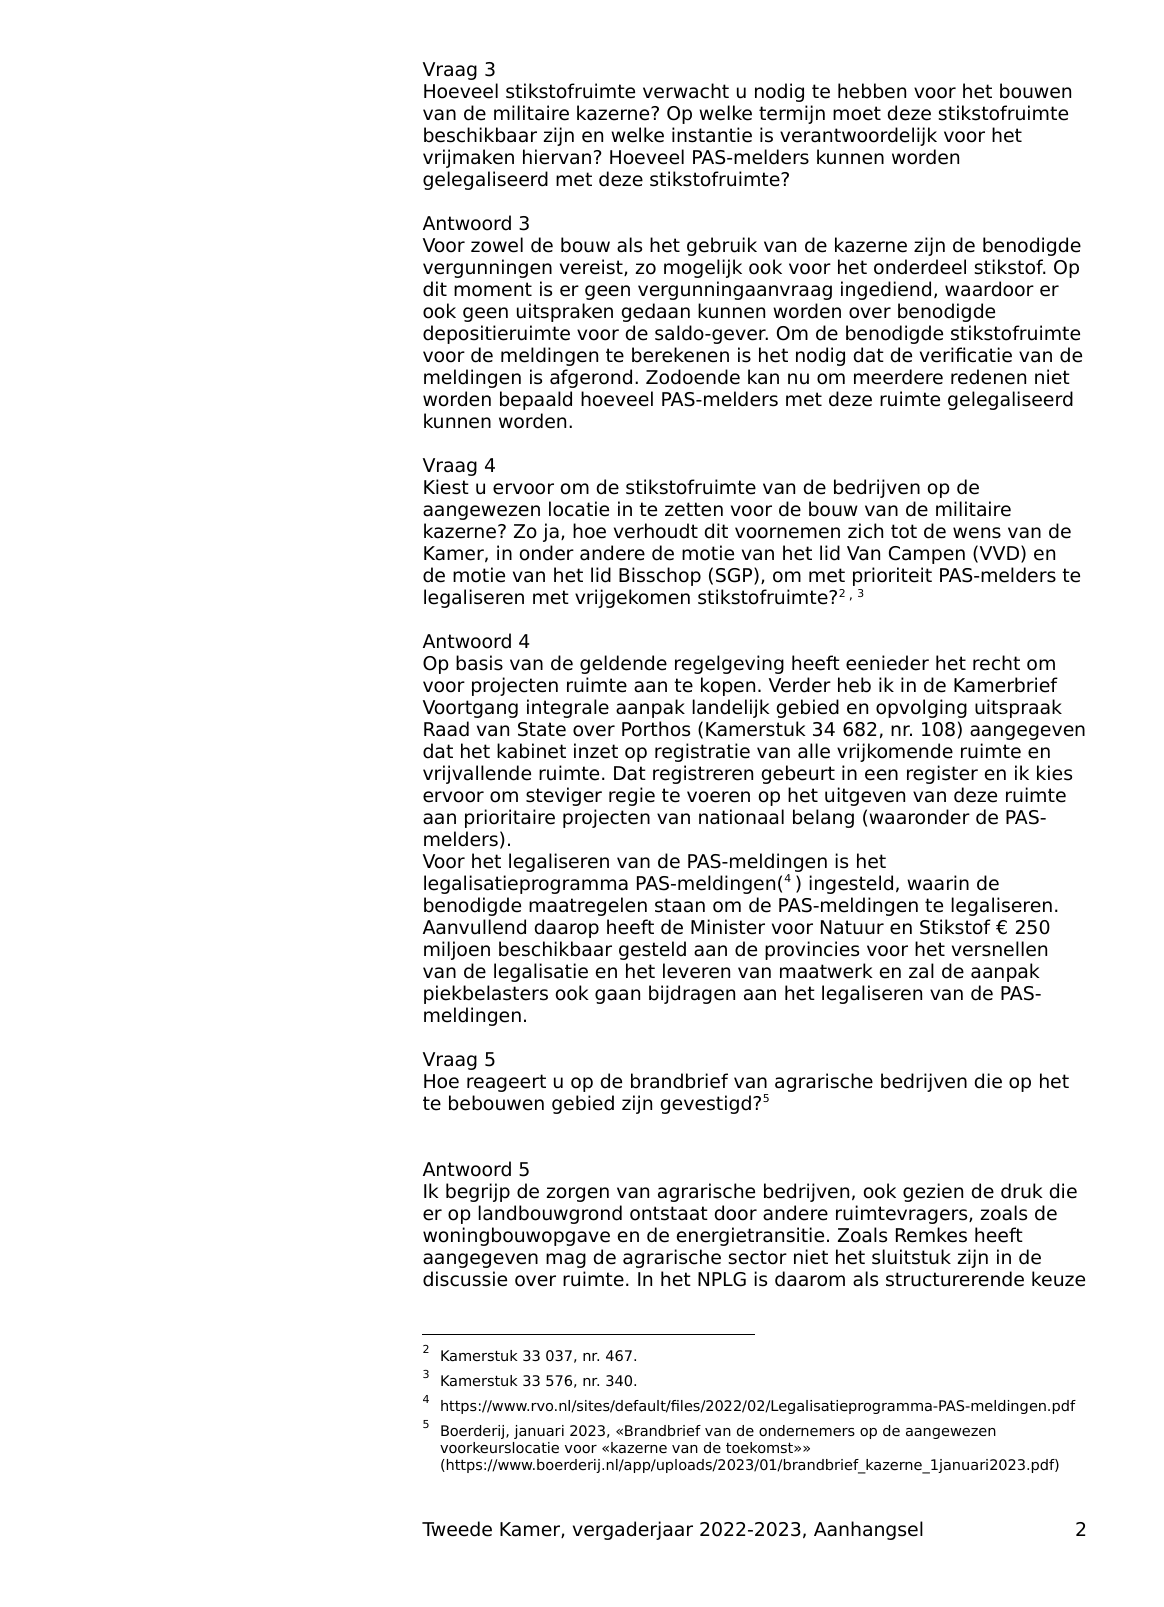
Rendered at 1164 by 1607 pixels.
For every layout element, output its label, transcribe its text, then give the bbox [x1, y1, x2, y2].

text Hoe reageert u op de brandbrief van agrarische bedrijven die op het te bebouwen gebied zijn gevestigd? [422, 1071, 1087, 1115]
text Hoeveel stikstofruimte verwacht u nodig te hebben voor het bouwen van de militaire kazerne? Op welke termijn moet deze stikstofruimte beschikbaar zijn en welke instantie is verantwoordelijk voor het vrijmaken hiervan? Hoeveel PAS-melders kunnen worden gelegaliseerd met deze stikstofruimte? [422, 81, 1087, 191]
text Vraag 5 [422, 1049, 1087, 1071]
text Antwoord 4 [422, 631, 1087, 653]
text Ik begrijp de zorgen van agrarische bedrijven, ook gezien de druk die er op landbouwgrond ontstaat door andere ruimtevragers, zoals de woningbouwopgave en de energietransitie. Zoals Remkes heeft aangegeven mag de agrarische sector niet het sluitstuk zijn in de discussie over ruimte. In het NPLG is daarom als structurerende keuze [422, 1181, 1087, 1291]
text Kamerstuk 33 037, nr. 467. [422, 1343, 1087, 1366]
text Vraag 3 [422, 59, 1087, 81]
text https://www.rvo.nl/sites/default/files/2022/02/Legalisatieprogramma-PAS-meldingen.pdf [422, 1393, 1087, 1416]
text Vraag 4 [422, 455, 1087, 477]
text Antwoord 3 [422, 213, 1087, 235]
text Voor het legaliseren van de PAS-meldingen is het legalisatieprogramma PAS-meldingen() ingesteld, waarin de benodigde maatregelen staan om de PAS-meldingen te legaliseren. Aanvullend daarop heeft de Minister voor Natuur en Stikstof € 250 miljoen beschikbaar gesteld aan de provincies voor het versnellen van de legalisatie en het leveren van maatwerk en zal de aanpak piekbelasters ook gaan bijdragen aan het legaliseren van de PAS-meldingen. [422, 851, 1087, 1027]
text Kamerstuk 33 576, nr. 340. [422, 1368, 1087, 1391]
text Op basis van de geldende regelgeving heeft eenieder het recht om voor projecten ruimte aan te kopen. Verder heb ik in de Kamerbrief Voortgang integrale aanpak landelijk gebied en opvolging uitspraak Raad van State over Porthos (Kamerstuk 34 682, nr. 108) aangegeven dat het kabinet inzet op registratie van alle vrijkomende ruimte en vrijvallende ruimte. Dat registreren gebeurt in een register en ik kies ervoor om steviger regie te voeren op het uitgeven van deze ruimte aan prioritaire projecten van nationaal belang (waaronder de PAS-melders). [422, 653, 1087, 851]
text Boerderij, januari 2023, «Brandbrief van de ondernemers op de aangewezen voorkeurslocatie voor «kazerne van de toekomst»» (https://www.boerderij.nl/app/uploads/2023/01/brandbrief_kazerne_1januari2023.pdf) [422, 1418, 1087, 1474]
text Kiest u ervoor om de stikstofruimte van de bedrijven op de aangewezen locatie in te zetten voor de bouw van de militaire kazerne? Zo ja, hoe verhoudt dit voornemen zich tot de wens van de Kamer, in onder andere de motie van het lid Van Campen (VVD) en de motie van het lid Bisschop (SGP), om met prioriteit PAS-melders te legaliseren met vrijgekomen stikstofruimte?, [422, 477, 1087, 609]
text Voor zowel de bouw als het gebruik van de kazerne zijn de benodigde vergunningen vereist, zo mogelijk ook voor het onderdeel stikstof. Op dit moment is er geen vergunningaanvraag ingediend, waardoor er ook geen uitspraken gedaan kunnen worden over benodigde depositieruimte voor de saldo-gever. Om de benodigde stikstofruimte voor de meldingen te berekenen is het nodig dat de verificatie van de meldingen is afgerond. Zodoende kan nu om meerdere redenen niet worden bepaald hoeveel PAS-melders met deze ruimte gelegaliseerd kunnen worden. [422, 235, 1087, 433]
text Antwoord 5 [422, 1159, 1087, 1181]
